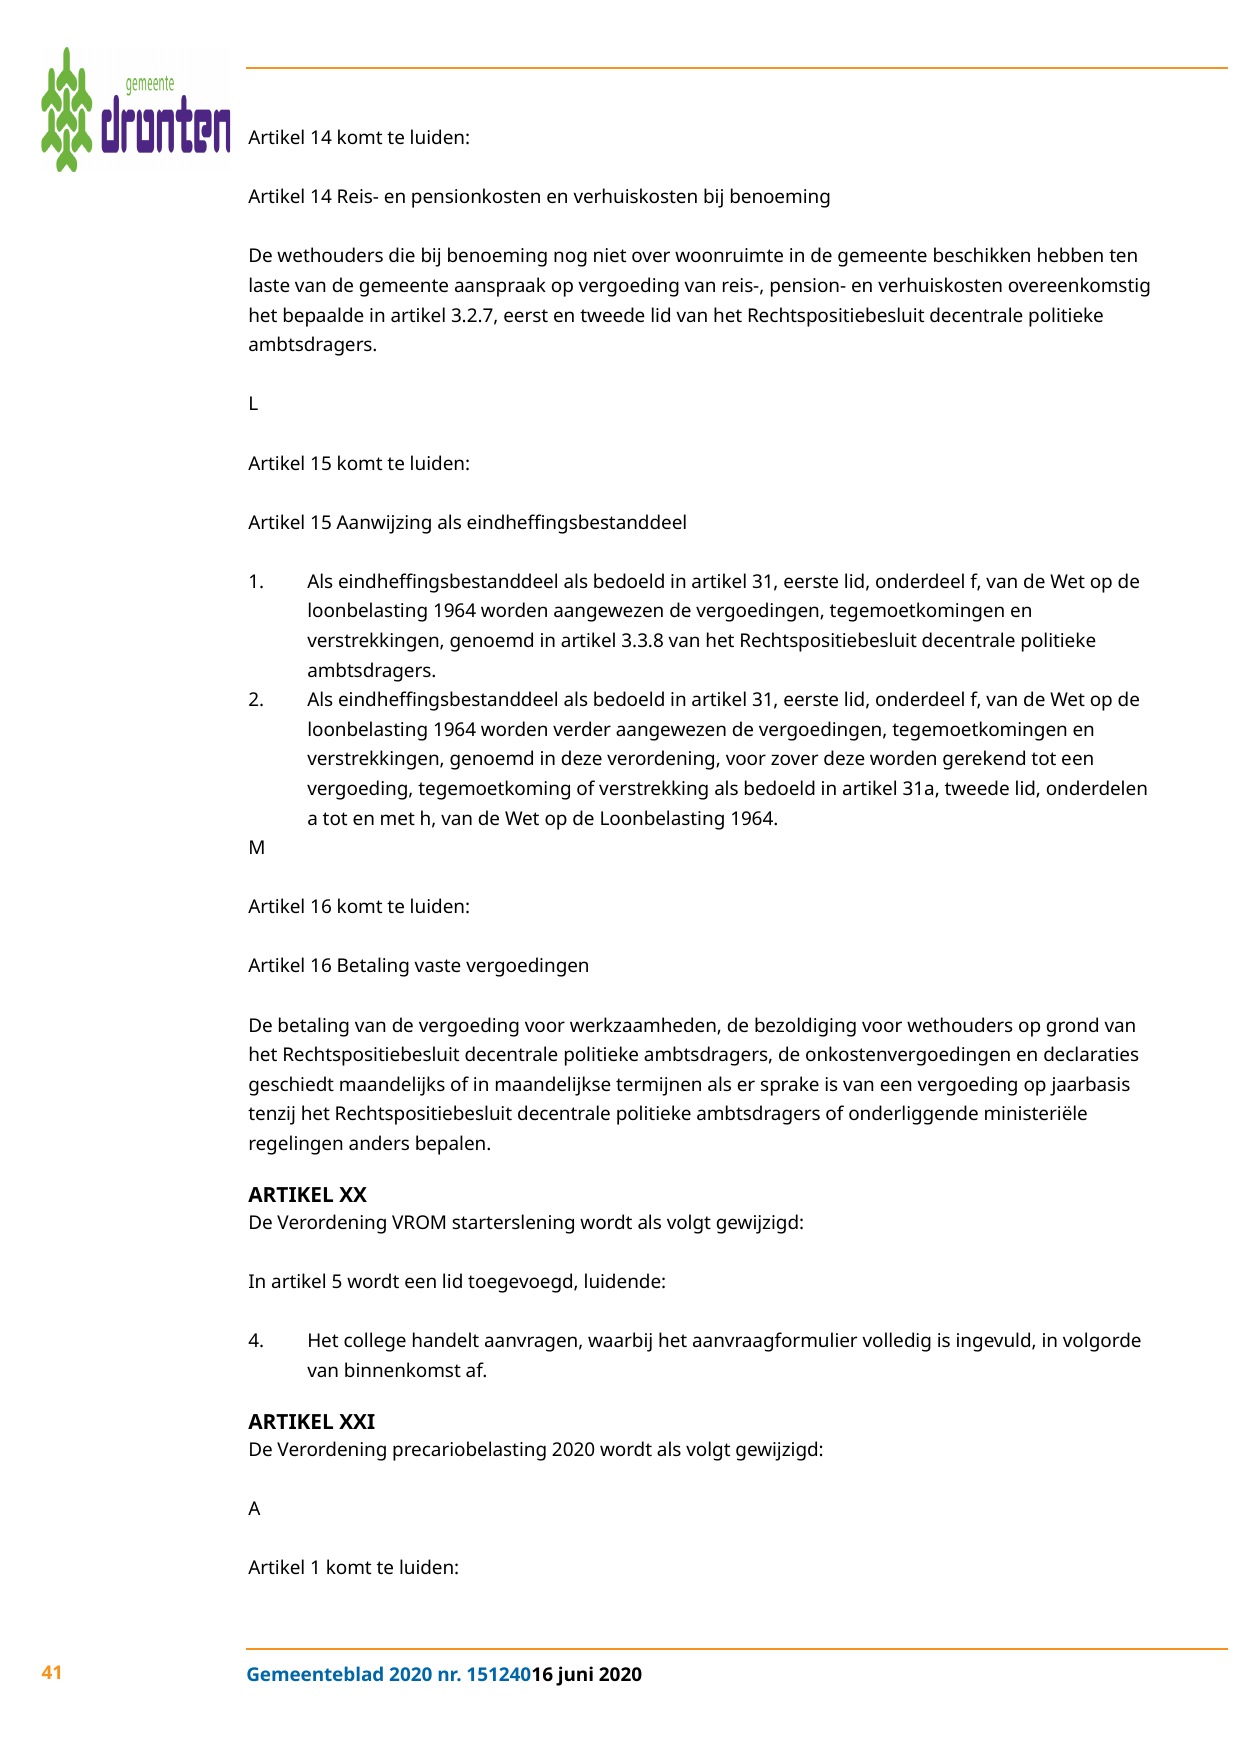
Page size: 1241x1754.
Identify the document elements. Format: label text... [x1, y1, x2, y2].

text M [248, 834, 1152, 860]
list Als eindheffingsbestanddeel als bedoeld in artikel 31, eerste lid, onderdeel f, van de Wet op de loonbelasting 1964 worden verder aangewezen de vergoedingen, tegemoetkomingen en verstrekkingen, genoemd in deze verordening, voor zover deze worden gerekend tot een vergoeding, tegemoetkoming of verstrekking als bedoeld in artikel 31a, tweede lid, onderdelen a tot en met h, van de Wet op de Loonbelasting 1964. [248, 686, 1152, 831]
text De wethouders die bij benoeming nog niet over woonruimte in de gemeente beschikken hebben ten laste van de gemeente aanspraak op vergoeding van reis-, pension- en verhuiskosten overeenkomstig het bepaalde in artikel 3.2.7, eerst en tweede lid van het Rechtspositiebesluit decentrale politieke ambtsdragers. [248, 243, 1152, 357]
text De Verordening precariobelasting 2020 wordt als volgt gewijzigd: [248, 1436, 1152, 1462]
list Het college handelt aanvragen, waarbij het aanvraagformulier volledig is ingevuld, in volgorde van binnenkomst af. [248, 1327, 1152, 1383]
text De betaling van de vergoeding voor werkzaamheden, de bezoldiging voor wethouders op grond van het Rechtspositiebesluit decentrale politieke ambtsdragers, de onkostenvergoedingen en declaraties geschiedt maandelijks of in maandelijkse termijnen als er sprake is van een vergoeding op jaarbasis tenzij het Rechtspositiebesluit decentrale politieke ambtsdragers of onderliggende ministeriële regelingen anders bepalen. [248, 1012, 1152, 1156]
text In artikel 5 wordt een lid toegevoegd, luidende: [248, 1268, 1152, 1294]
text Artikel 16 komt te luiden: [248, 893, 1152, 919]
text L [248, 391, 1152, 416]
list Als eindheffingsbestanddeel als bedoeld in artikel 31, eerste lid, onderdeel f, van de Wet op de loonbelasting 1964 worden aangewezen de vergoedingen, tegemoetkomingen en verstrekkingen, genoemd in artikel 3.3.8 van het Rechtspositiebesluit decentrale politieke ambtsdragers. [248, 568, 1152, 683]
text A [248, 1495, 1152, 1521]
text Artikel 14 komt te luiden: [248, 124, 1152, 150]
text ARTIKEL XXI [248, 1407, 1152, 1436]
text Artikel 14 Reis- en pensionkosten en verhuiskosten bij benoeming [248, 183, 1152, 209]
picture [41, 47, 231, 172]
text Artikel 1 komt te luiden: [248, 1554, 1152, 1580]
text Artikel 16 Betaling vaste vergoedingen [248, 953, 1152, 978]
text De Verordening VROM starterslening wordt als volgt gewijzigd: [248, 1209, 1152, 1235]
text Artikel 15 komt te luiden: [248, 450, 1152, 476]
text ARTIKEL XX [248, 1181, 1152, 1209]
text Artikel 15 Aanwijzing als eindheffingsbestanddeel [248, 509, 1152, 535]
